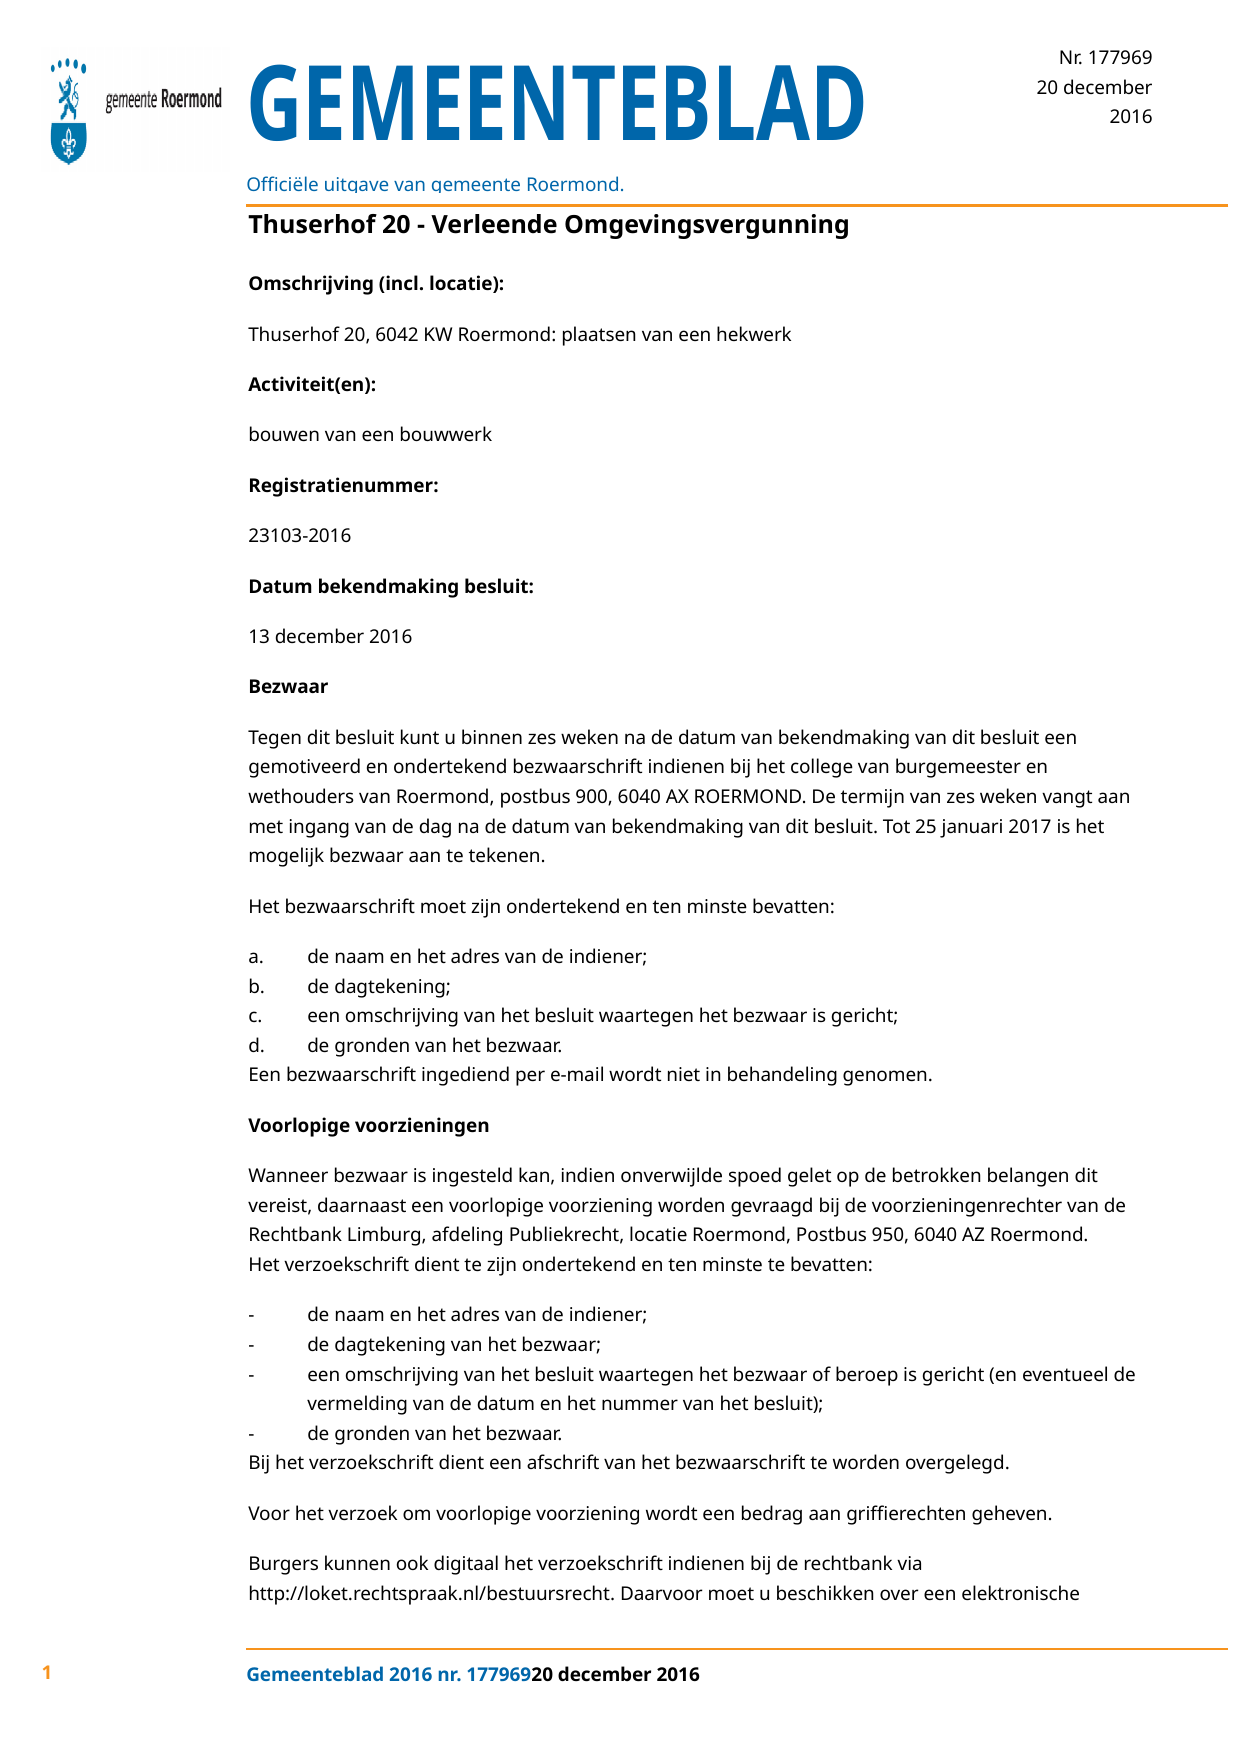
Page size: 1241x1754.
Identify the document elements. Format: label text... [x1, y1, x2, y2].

text Het bezwaarschrift moet zijn ondertekend en ten minste bevatten: [248, 893, 1152, 918]
text Bezwaar [248, 674, 1152, 699]
text Tegen dit besluit kunt u binnen zes weken na de datum van bekendmaking van dit besluit een gemotiveerd en ondertekend bezwaarschrift indienen bij het college van burgemeester en wethouders van Roermond, postbus 900, 6040 AX ROERMOND. De termijn van zes weken vangt aan met ingang van de dag na de datum van bekendmaking van dit besluit. Tot 25 januari 2017 is het mogelijk bezwaar aan te tekenen. [248, 724, 1152, 868]
text Bij het verzoekschrift dient een afschrift van het bezwaarschrift te worden overgelegd. [248, 1449, 1152, 1475]
text Omschrijving (incl. locatie): [248, 270, 1152, 296]
text Activiteit(en): [248, 371, 1152, 397]
text 13 december 2016 [248, 623, 1152, 649]
list een omschrijving van het besluit waartegen het bezwaar of beroep is gericht (en eventueel de vermelding van de datum en het nummer van het besluit); [248, 1361, 1152, 1416]
list de naam en het adres van de indiener; [248, 943, 1152, 969]
text Datum bekendmaking besluit: [248, 573, 1152, 598]
list een omschrijving van het besluit waartegen het bezwaar is gericht; [248, 1002, 1152, 1028]
text Thuserhof 20 - Verleende Omgevingsvergunning [248, 207, 1152, 241]
list de dagtekening van het bezwaar; [248, 1331, 1152, 1357]
text Thuserhof 20, 6042 KW Roermond: plaatsen van een hekwerk [248, 321, 1152, 346]
list de dagtekening; [248, 973, 1152, 998]
text Burgers kunnen ook digitaal het verzoekschrift indienen bij de rechtbank via http://loket.rechtspraak.nl/bestuursrecht. Daarvoor moet u beschikken over een elektronische [248, 1550, 1152, 1606]
text Registratienummer: [248, 472, 1152, 498]
list de gronden van het bezwaar. [248, 1032, 1152, 1058]
list de gronden van het bezwaar. [248, 1420, 1152, 1446]
text Voorlopige voorzieningen [248, 1112, 1152, 1138]
picture [41, 47, 231, 172]
text 23103-2016 [248, 522, 1152, 548]
text Voor het verzoek om voorlopige voorziening wordt een bedrag aan griffierechten geheven. [248, 1500, 1152, 1526]
text bouwen van een bouwwerk [248, 422, 1152, 447]
list de naam en het adres van de indiener; [248, 1302, 1152, 1327]
text Een bezwaarschrift ingediend per e-mail wordt niet in behandeling genomen. [248, 1062, 1152, 1087]
text Wanneer bezwaar is ingesteld kan, indien onverwijlde spoed gelet op de betrokken belangen dit vereist, daarnaast een voorlopige voorziening worden gevraagd bij de voorzieningenrechter van de Rechtbank Limburg, afdeling Publiekrecht, locatie Roermond, Postbus 950, 6040 AZ Roermond. Het verzoekschrift dient te zijn ondertekend en ten minste te bevatten: [248, 1162, 1152, 1277]
